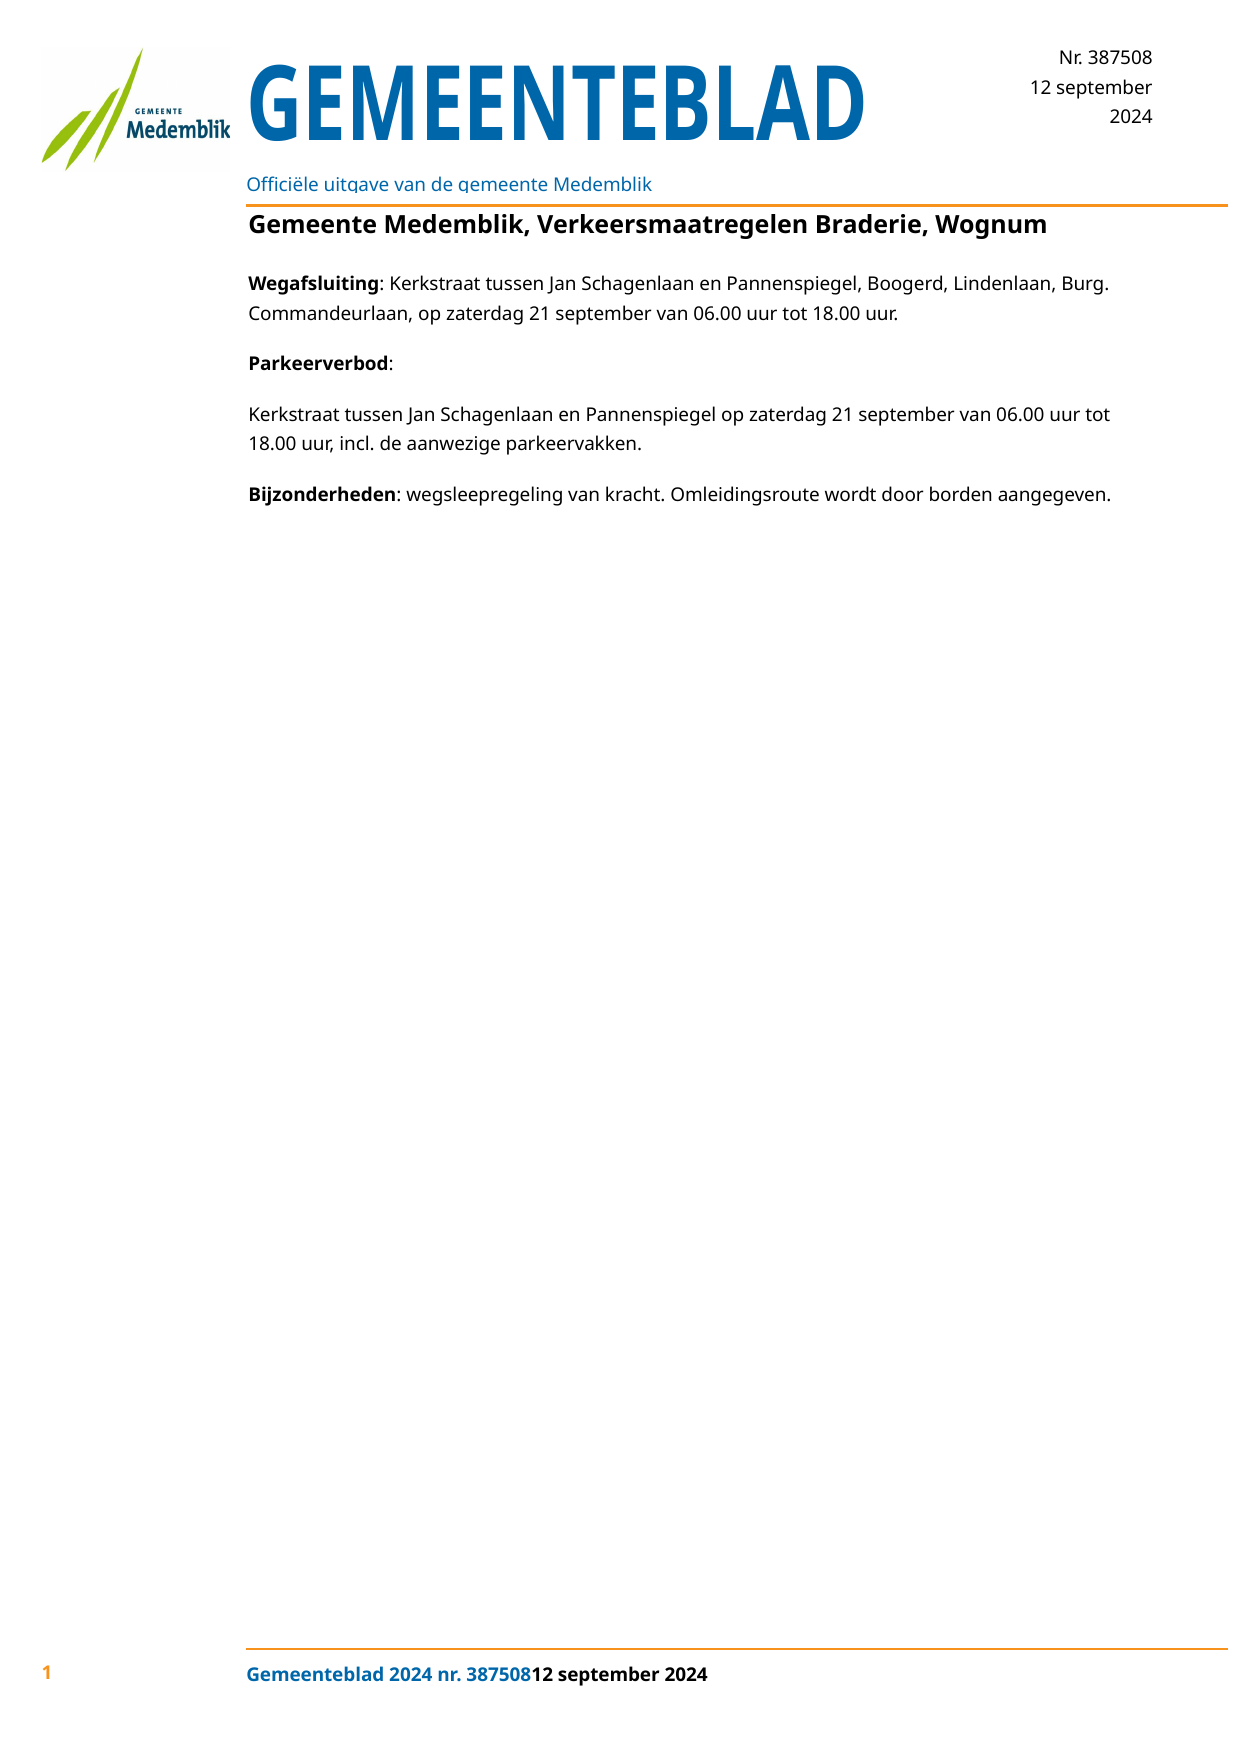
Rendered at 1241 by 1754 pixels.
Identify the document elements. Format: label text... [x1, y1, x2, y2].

text Kerkstraat tussen Jan Schagenlaan en Pannenspiegel op zaterdag 21 september van 06.00 uur tot 18.00 uur, incl. de aanwezige parkeervakken. [248, 401, 1152, 456]
text Parkeerverbod: [248, 350, 1152, 376]
text Wegafsluiting: Kerkstraat tussen Jan Schagenlaan en Pannenspiegel, Boogerd, Lindenlaan, Burg. Commandeurlaan, op zaterdag 21 september van 06.00 uur tot 18.00 uur. [248, 270, 1152, 326]
picture [41, 47, 231, 172]
text Gemeente Medemblik, Verkeersmaatregelen Braderie, Wognum [248, 207, 1152, 241]
text Bijzonderheden: wegsleepregeling van kracht. Omleidingsroute wordt door borden aangegeven. [248, 481, 1152, 506]
